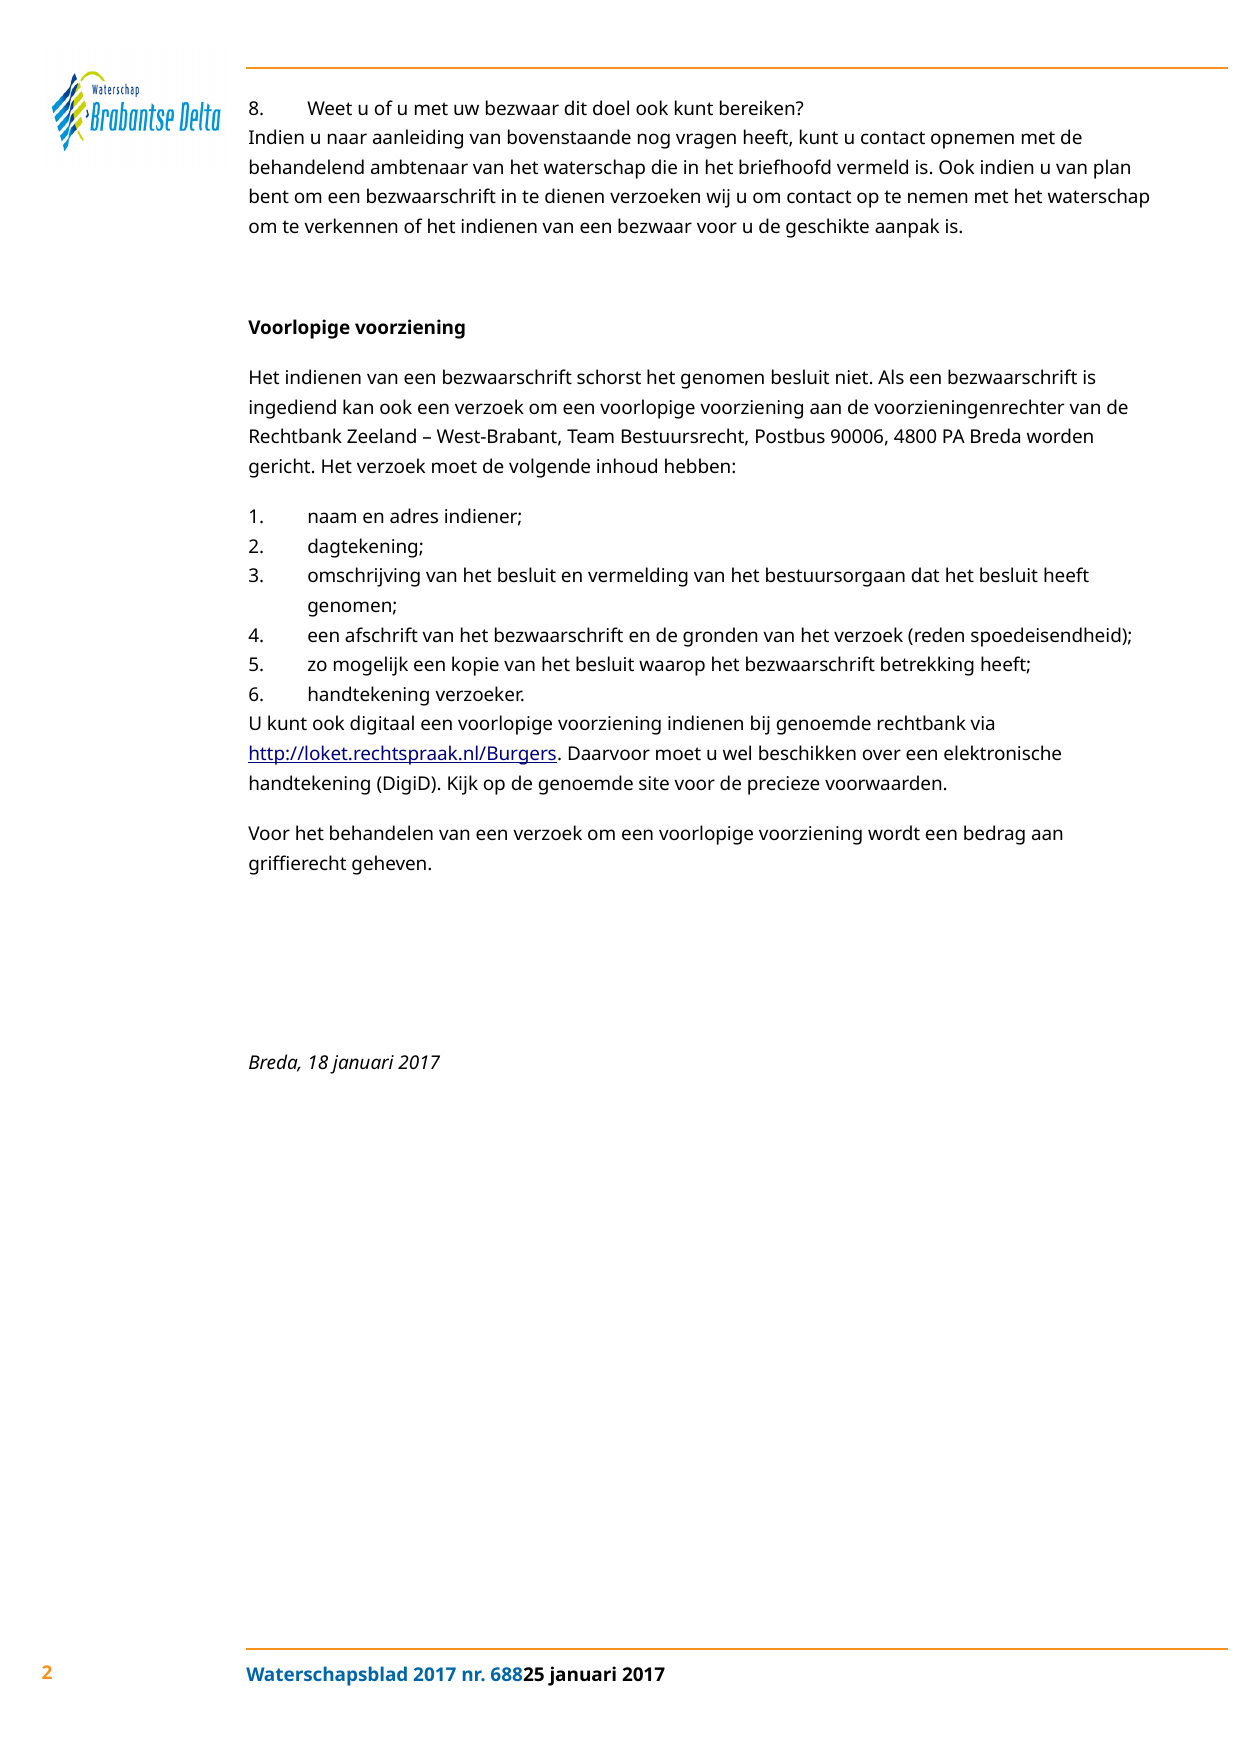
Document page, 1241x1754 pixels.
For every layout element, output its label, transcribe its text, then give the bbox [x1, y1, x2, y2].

text Indien u naar aanleiding van bovenstaande nog vragen heeft, kunt u contact opnemen met de behandelend ambtenaar van het waterschap die in het briefhoofd vermeld is. Ook indien u van plan bent om een bezwaarschrift in te dienen verzoeken wij u om contact op te nemen met het waterschap om te verkennen of het indienen van een bezwaar voor u de geschikte aanpak is. [248, 124, 1152, 239]
list zo mogelijk een kopie van het besluit waarop het bezwaarschrift betrekking heeft; [248, 651, 1152, 677]
list naam en adres indiener; [248, 503, 1152, 529]
list omschrijving van het besluit en vermelding van het bestuursorgaan dat het besluit heeft genomen; [248, 563, 1152, 618]
text Voorlopige voorziening [248, 314, 1152, 340]
picture [41, 47, 231, 172]
list een afschrift van het bezwaarschrift en de gronden van het verzoek (reden spoedeisendheid); [248, 622, 1152, 648]
text Voor het behandelen van een verzoek om een voorlopige voorziening wordt een bedrag aan griffierecht geheven. [248, 820, 1152, 876]
list dagtekening; [248, 533, 1152, 559]
text U kunt ook digitaal een voorlopige voorziening indienen bij genoemde rechtbank via http://loket.rechtspraak.nl/Burgers. Daarvoor moet u wel beschikken over een elektronische handtekening (DigiD). Kijk op de genoemde site voor de precieze voorwaarden. [248, 711, 1152, 796]
text Het indienen van een bezwaarschrift schorst het genomen besluit niet. Als een bezwaarschrift is ingediend kan ook een verzoek om een voorlopige voorziening aan de voorzieningenrechter van de Rechtbank Zeeland – West-Brabant, Team Bestuursrecht, Postbus 90006, 4800 PA Breda worden gericht. Het verzoek moet de volgende inhoud hebben: [248, 364, 1152, 479]
list Weet u of u met uw bezwaar dit doel ook kunt bereiken? [248, 95, 1152, 121]
text Breda, 18 januari 2017 [248, 1049, 1152, 1074]
list handtekening verzoeker. [248, 681, 1152, 707]
